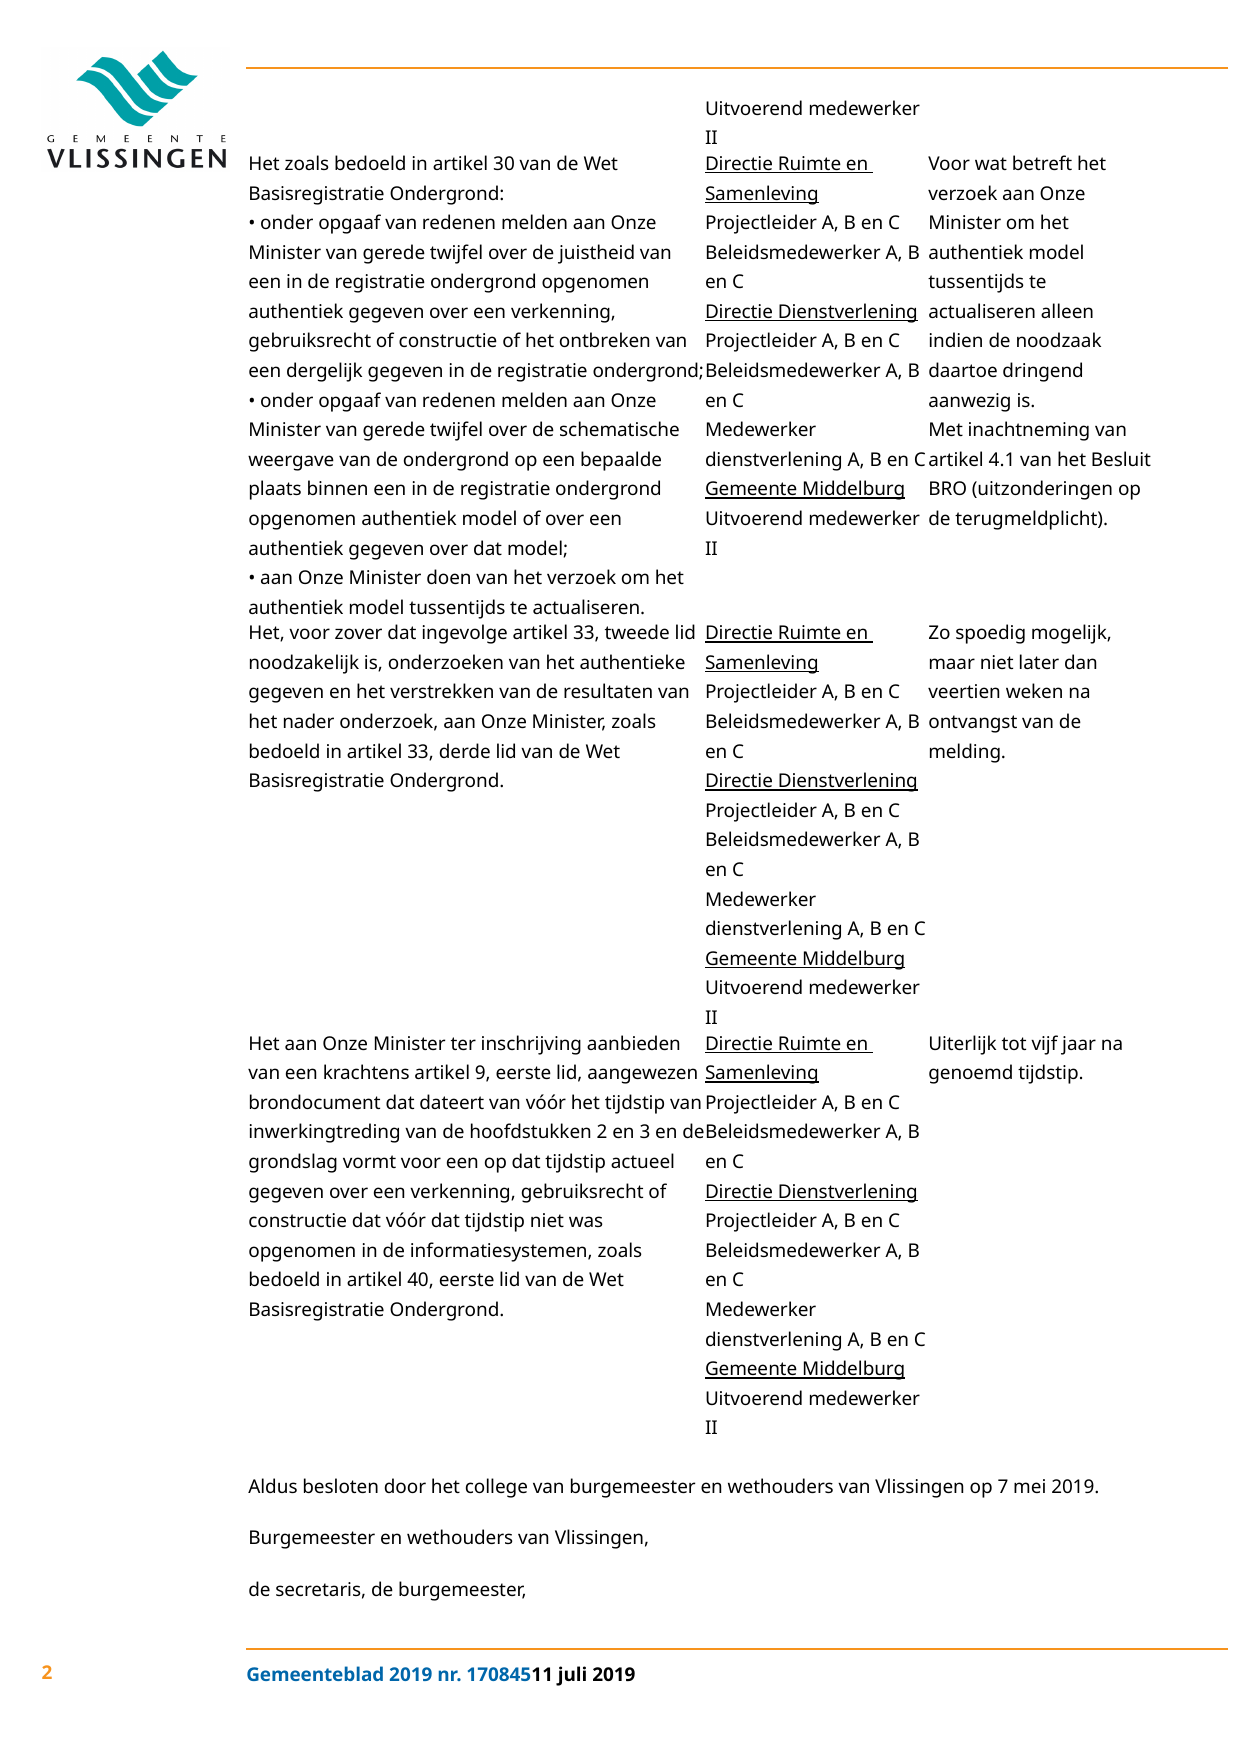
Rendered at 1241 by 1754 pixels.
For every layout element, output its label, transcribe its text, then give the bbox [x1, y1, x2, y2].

text de secretaris, de burgemeester, [248, 1576, 1152, 1602]
table_cell Directie Ruimte en Samenleving Projectleider A, B en C Beleidsmedewerker A, B en C Directie Dienstverlening Projectleider A, B en C Beleidsmedewerker A, B en C Medewerker dienstverlening A, B en C Gemeente Middelburg Uitvoerend medewerker II [705, 1030, 928, 1440]
table_cell Voor wat betreft het verzoek aan Onze Minister om het authentiek model tussentijds te actualiseren alleen indien de noodzaak daartoe dringend aanwezig is. Met inachtneming van artikel 4.1 van het Besluit BRO (uitzonderingen op de terugmeldplicht). [928, 150, 1152, 619]
table_cell Uitvoerend medewerker II [705, 95, 928, 150]
picture [41, 47, 231, 172]
table_cell Zo spoedig mogelijk, maar niet later dan veertien weken na ontvangst van de melding. [928, 620, 1152, 1030]
text Aldus besloten door het college van burgemeester en wethouders van Vlissingen op 7 mei 2019. [248, 1473, 1152, 1499]
table_cell Directie Ruimte en Samenleving Projectleider A, B en C Beleidsmedewerker A, B en C Directie Dienstverlening Projectleider A, B en C Beleidsmedewerker A, B en C Medewerker dienstverlening A, B en C Gemeente Middelburg Uitvoerend medewerker II [705, 620, 928, 1030]
table_cell Directie Ruimte en Samenleving Projectleider A, B en C Beleidsmedewerker A, B en C Directie Dienstverlening Projectleider A, B en C Beleidsmedewerker A, B en C Medewerker dienstverlening A, B en C Gemeente Middelburg Uitvoerend medewerker II [705, 150, 928, 619]
table_cell Het aan Onze Minister ter inschrijving aanbieden van een krachtens artikel 9, eerste lid, aangewezen brondocument dat dateert van vóór het tijdstip van inwerkingtreding van de hoofdstukken 2 en 3 en de grondslag vormt voor een op dat tijdstip actueel gegeven over een verkenning, gebruiksrecht of constructie dat vóór dat tijdstip niet was opgenomen in de informatiesystemen, zoals bedoeld in artikel 40, eerste lid van de Wet Basisregistratie Ondergrond. [248, 1030, 705, 1440]
table_cell Het, voor zover dat ingevolge artikel 33, tweede lid noodzakelijk is, onderzoeken van het authentieke gegeven en het verstrekken van de resultaten van het nader onderzoek, aan Onze Minister, zoals bedoeld in artikel 33, derde lid van de Wet Basisregistratie Ondergrond. [248, 620, 705, 1030]
table_cell Het zoals bedoeld in artikel 30 van de Wet Basisregistratie Ondergrond: • onder opgaaf van redenen melden aan Onze Minister van gerede twijfel over de juistheid van een in de registratie ondergrond opgenomen authentiek gegeven over een verkenning, gebruiksrecht of constructie of het ontbreken van een dergelijk gegeven in de registratie ondergrond; • onder opgaaf van redenen melden aan Onze Minister van gerede twijfel over de schematische weergave van de ondergrond op een bepaalde plaats binnen een in de registratie ondergrond opgenomen authentiek model of over een authentiek gegeven over dat model; • aan Onze Minister doen van het verzoek om het authentiek model tussentijds te actualiseren. [248, 150, 705, 619]
table_cell [928, 95, 1152, 150]
table_cell [248, 95, 705, 150]
text Burgemeester en wethouders van Vlissingen, [248, 1524, 1152, 1550]
table_cell Uiterlijk tot vijf jaar na genoemd tijdstip. [928, 1030, 1152, 1440]
